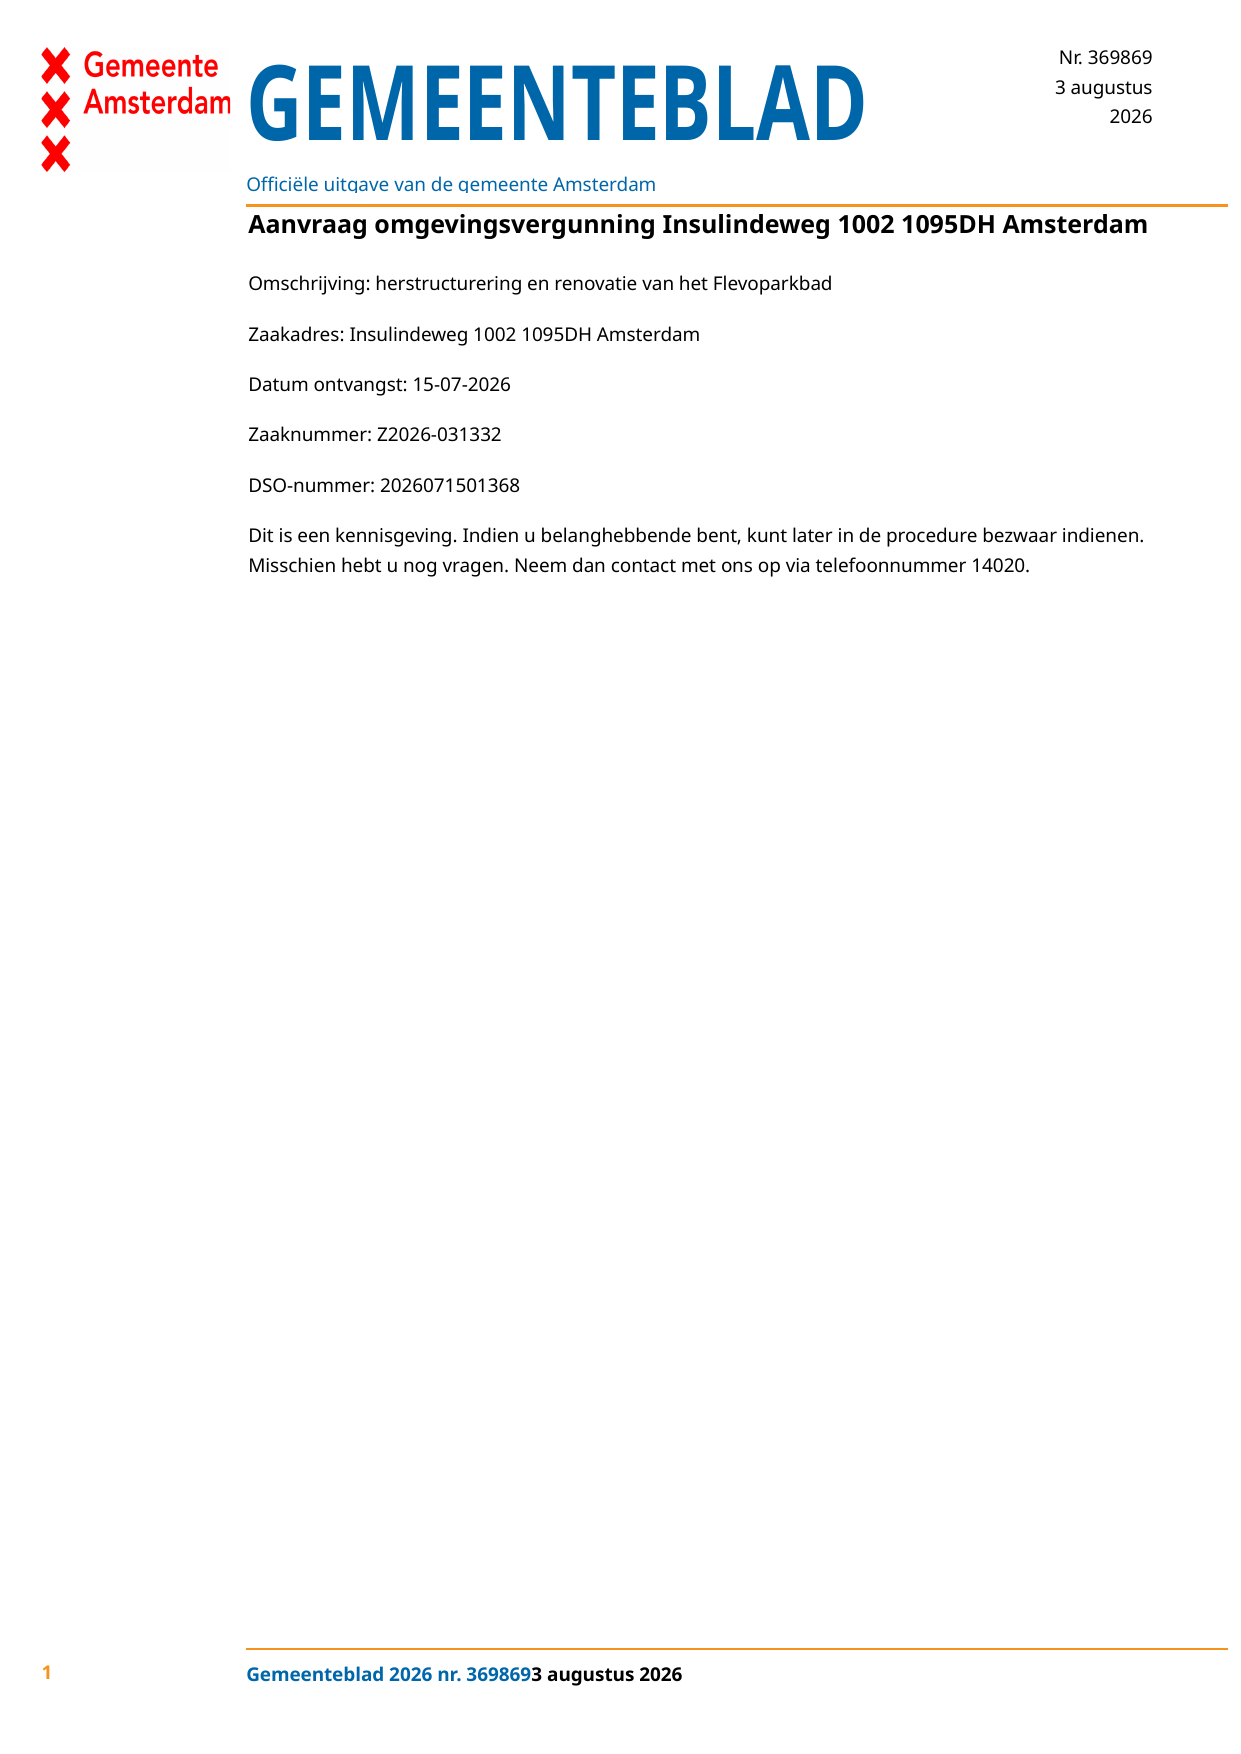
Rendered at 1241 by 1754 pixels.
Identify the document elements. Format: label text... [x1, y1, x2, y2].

text Zaaknummer: Z2026-031332 [248, 422, 1152, 447]
picture [41, 47, 231, 172]
text Omschrijving: herstructurering en renovatie van het Flevoparkbad [248, 270, 1152, 296]
text Datum ontvangst: 15-07-2026 [248, 371, 1152, 397]
text DSO-nummer: 2026071501368 [248, 472, 1152, 498]
text Zaakadres: Insulindeweg 1002 1095DH Amsterdam [248, 321, 1152, 346]
text Dit is een kennisgeving. Indien u belanghebbende bent, kunt later in de procedure bezwaar indienen. Misschien hebt u nog vragen. Neem dan contact met ons op via telefoonnummer 14020. [248, 522, 1152, 578]
text Aanvraag omgevingsvergunning Insulindeweg 1002 1095DH Amsterdam [248, 207, 1152, 241]
